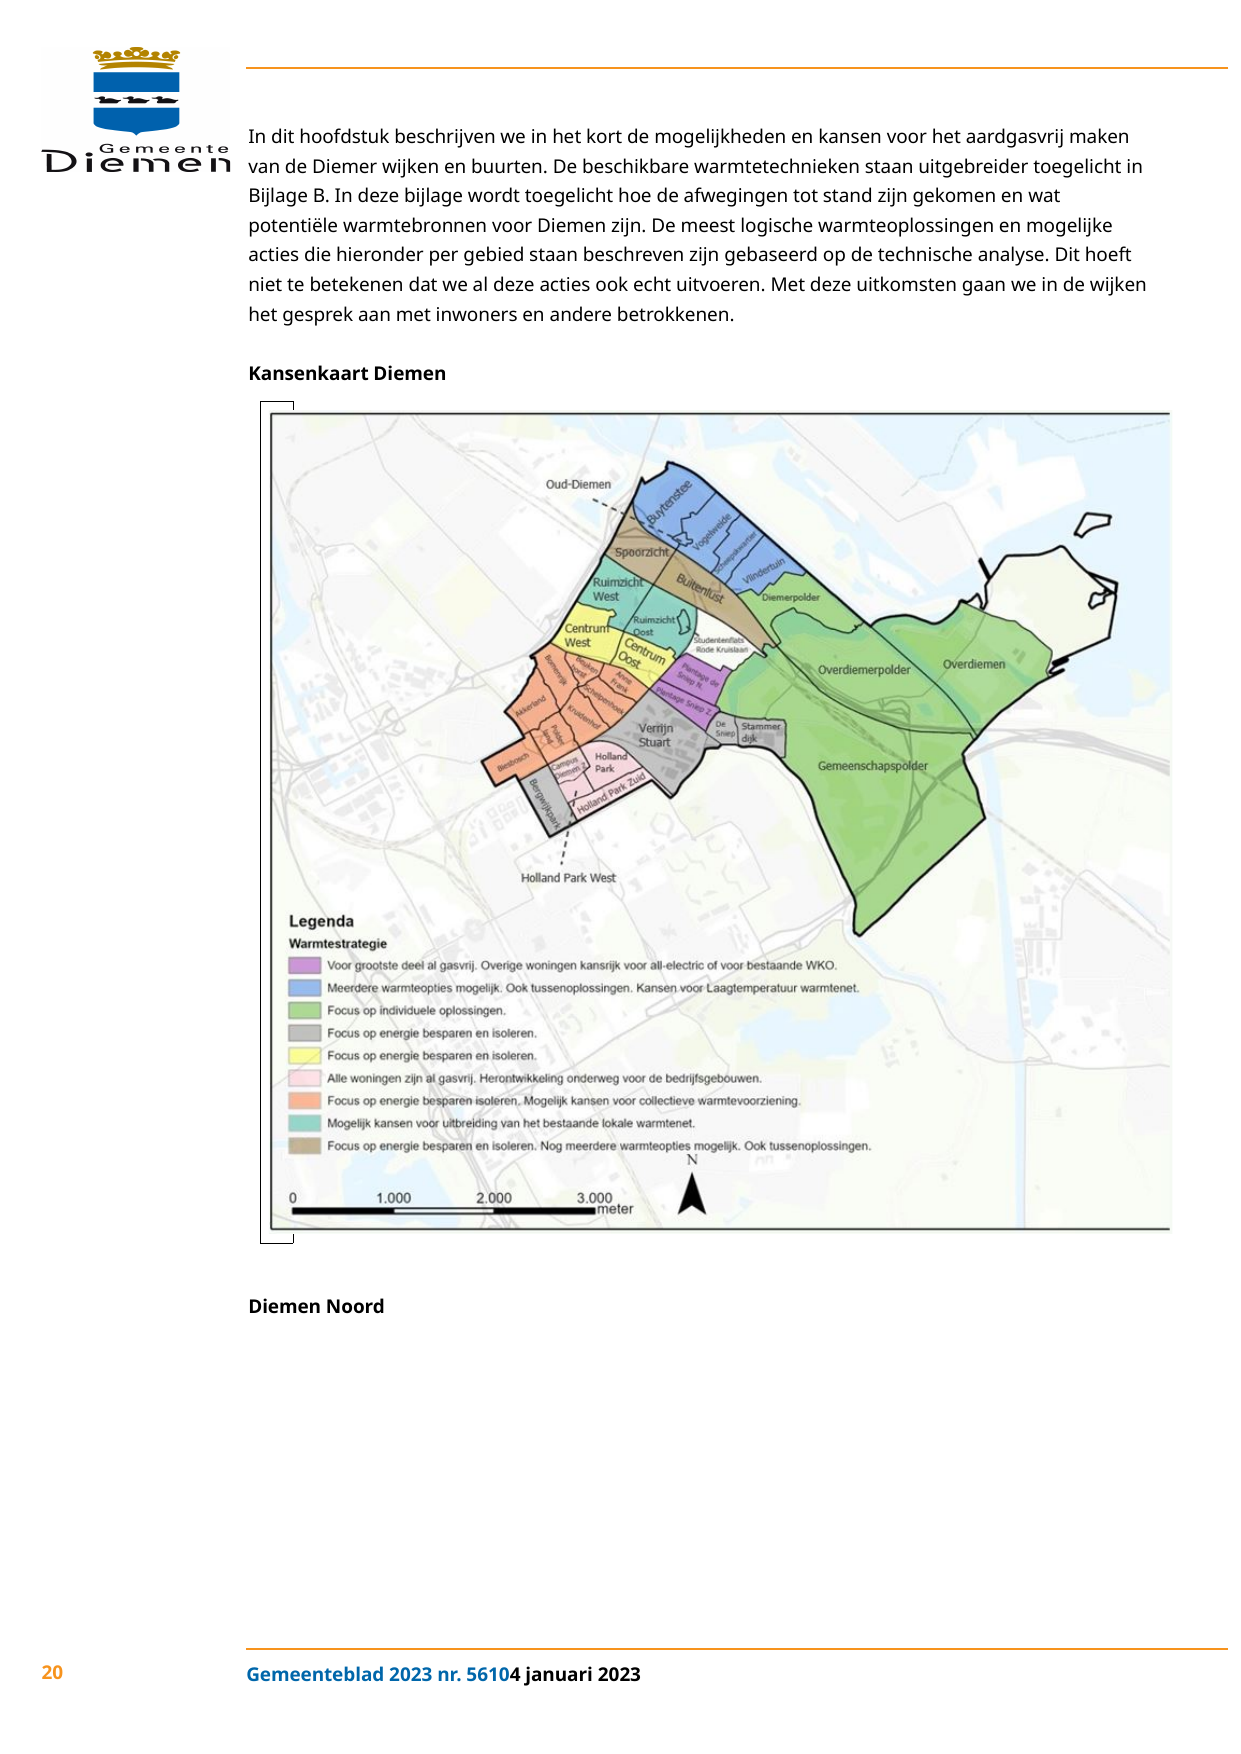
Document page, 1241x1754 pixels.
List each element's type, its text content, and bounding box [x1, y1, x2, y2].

text Kansenkaart Diemen [248, 360, 1152, 386]
picture [268, 410, 1173, 1234]
text In dit hoofdstuk beschrijven we in het kort de mogelijkheden en kansen voor het aardgasvrij maken van de Diemer wijken en buurten. De beschikbare warmtetechnieken staan uitgebreider toegelicht in Bijlage B. In deze bijlage wordt toegelicht hoe de afwegingen tot stand zijn gekomen en wat potentiële warmtebronnen voor Diemen zijn. De meest logische warmteoplossingen en mogelijke acties die hieronder per gebied staan beschreven zijn gebaseerd op de technische analyse. Dit hoeft niet te betekenen dat we al deze acties ook echt uitvoeren. Met deze uitkomsten gaan we in de wijken het gesprek aan met inwoners en andere betrokkenen. [248, 123, 1152, 326]
picture [41, 47, 231, 172]
text Diemen Noord [248, 1294, 1152, 1319]
